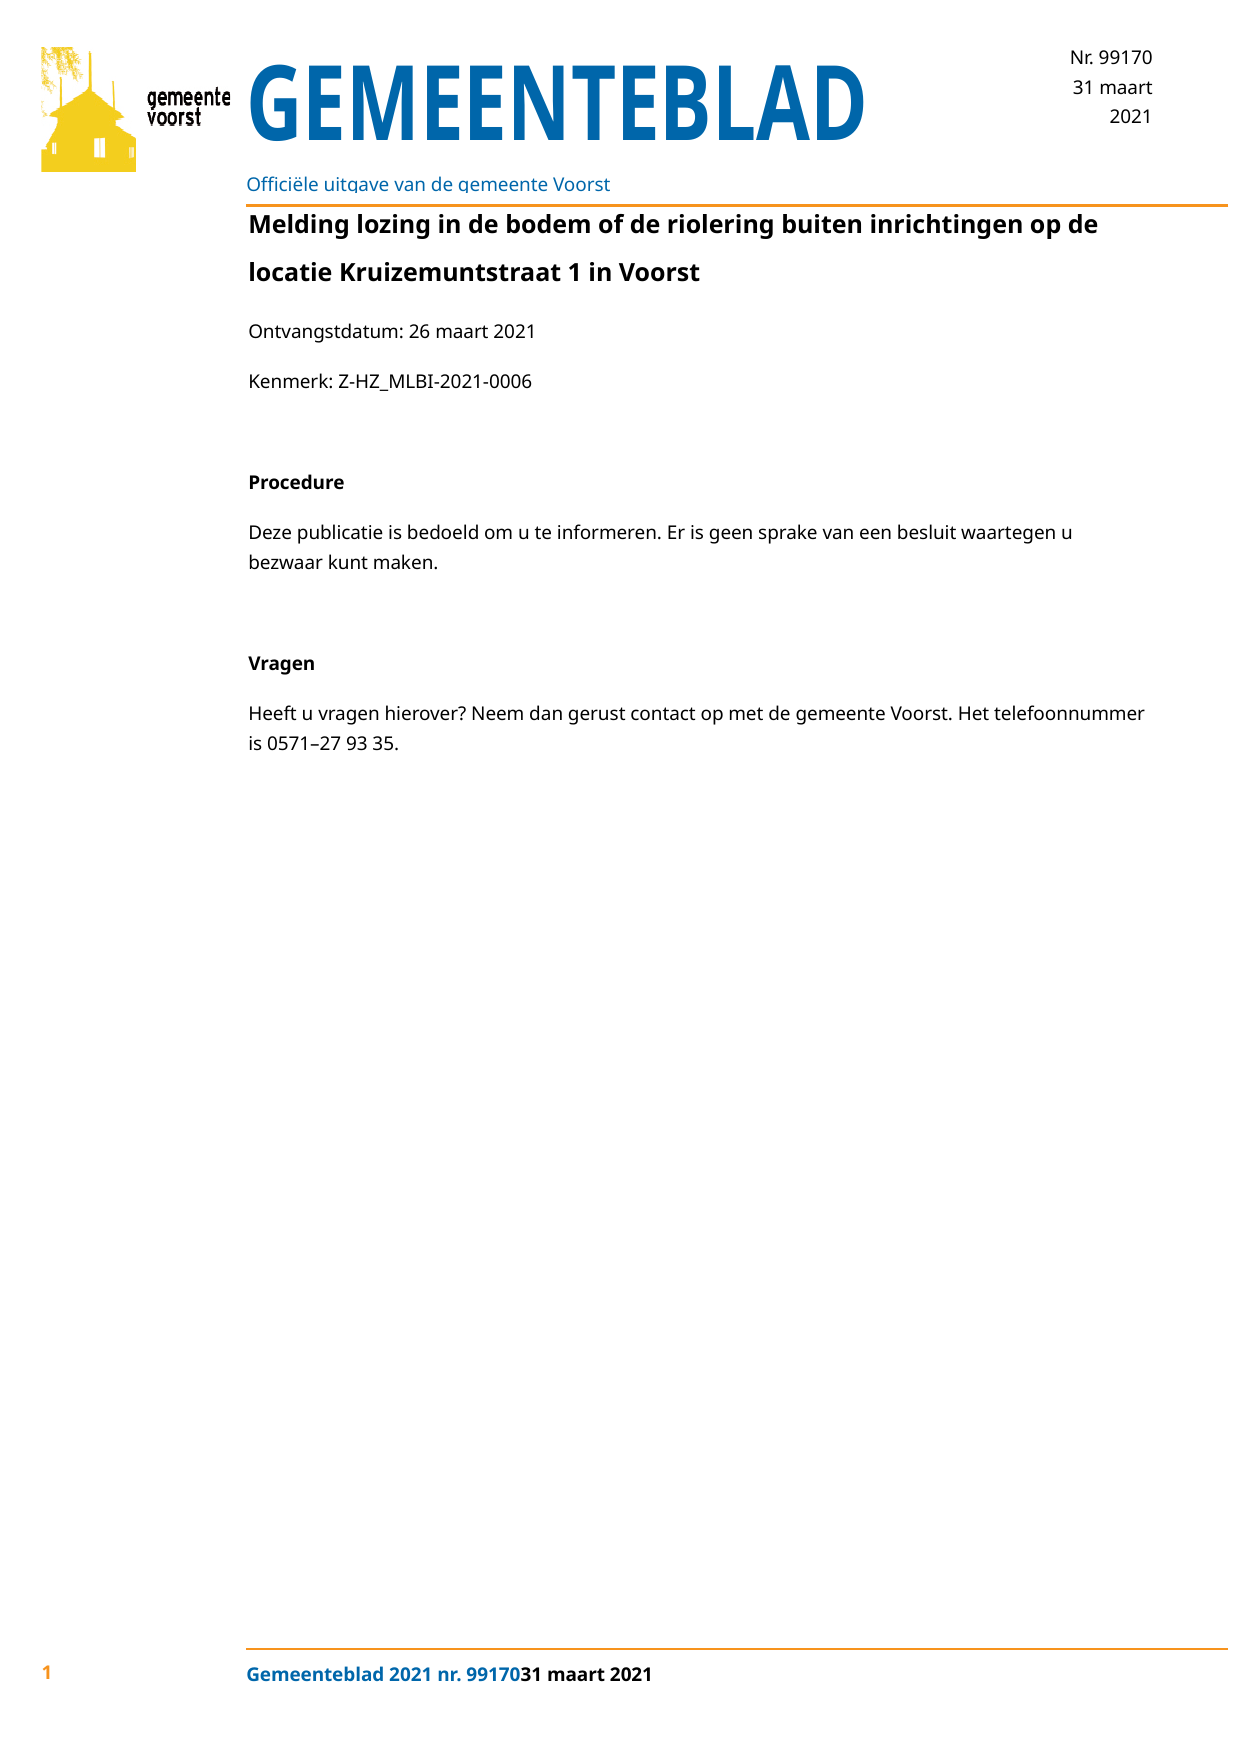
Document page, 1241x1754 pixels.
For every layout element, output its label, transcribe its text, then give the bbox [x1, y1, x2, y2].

text Kenmerk: Z-HZ_MLBI-2021-0006 [248, 368, 1152, 394]
text Ontvangstdatum: 26 maart 2021 [248, 318, 1152, 344]
text Heeft u vragen hierover? Neem dan gerust contact op met de gemeente Voorst. Het telefoonnummer is 0571–27 93 35. [248, 700, 1152, 756]
text Melding lozing in de bodem of de riolering buiten inrichtingen op de locatie Kruizemuntstraat 1 in Voorst [248, 207, 1152, 288]
text Procedure [248, 469, 1152, 495]
picture [41, 47, 231, 172]
text Deze publicatie is bedoeld om u te informeren. Er is geen sprake van een besluit waartegen u bezwaar kunt maken. [248, 519, 1152, 575]
text Vragen [248, 650, 1152, 676]
